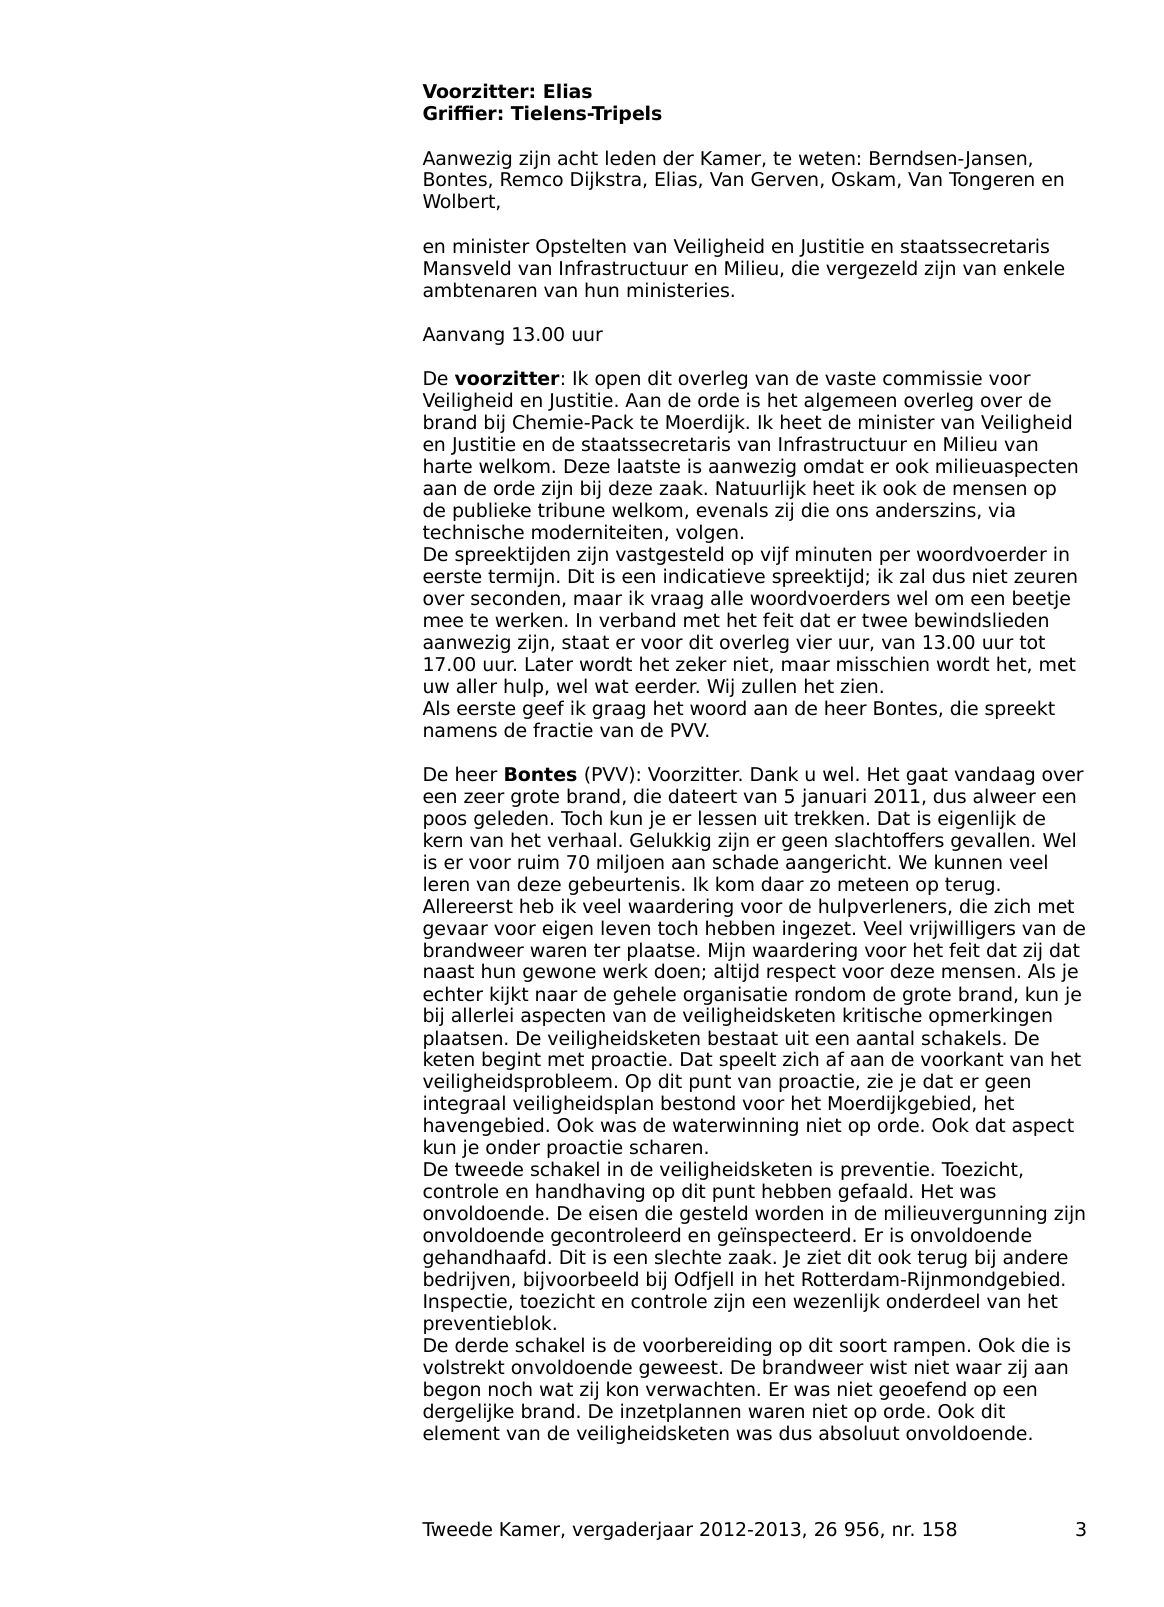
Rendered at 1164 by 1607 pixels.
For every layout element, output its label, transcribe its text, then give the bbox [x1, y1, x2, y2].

text Voorzitter: Elias [422, 81, 1087, 103]
text en minister Opstelten van Veiligheid en Justitie en staatssecretaris Mansveld van Infrastructuur en Milieu, die vergezeld zijn van enkele ambtenaren van hun ministeries. [422, 236, 1087, 301]
text De spreektijden zijn vastgesteld op vijf minuten per woordvoerder in eerste termijn. Dit is een indicatieve spreektijd; ik zal dus niet zeuren over seconden, maar ik vraag alle woordvoerders wel om een beetje mee te werken. In verband met het feit dat er twee bewindslieden aanwezig zijn, staat er voor dit overleg vier uur, van 13.00 uur tot 17.00 uur. Later wordt het zeker niet, maar misschien wordt het, met uw aller hulp, wel wat eerder. Wij zullen het zien. [422, 544, 1087, 697]
text Allereerst heb ik veel waardering voor de hulpverleners, die zich met gevaar voor eigen leven toch hebben ingezet. Veel vrijwilligers van de brandweer waren ter plaatse. Mijn waardering voor het feit dat zij dat naast hun gewone werk doen; altijd respect voor deze mensen. Als je echter kijkt naar de gehele organisatie rondom de grote brand, kun je bij allerlei aspecten van de veiligheidsketen kritische opmerkingen plaatsen. De veiligheidsketen bestaat uit een aantal schakels. De keten begint met proactie. Dat speelt zich af aan de voorkant van het veiligheidsprobleem. Op dit punt van proactie, zie je dat er geen integraal veiligheidsplan bestond voor het Moerdijkgebied, het havengebied. Ook was de waterwinning niet op orde. Ook dat aspect kun je onder proactie scharen. [422, 896, 1087, 1159]
text Aanwezig zijn acht leden der Kamer, te weten: Berndsen-Jansen, Bontes, Remco Dijkstra, Elias, Van Gerven, Oskam, Van Tongeren en Wolbert, [422, 147, 1087, 213]
text De heer Bontes (PVV): Voorzitter. Dank u wel. Het gaat vandaag over een zeer grote brand, die dateert van 5 januari 2011, dus alweer een poos geleden. Toch kun je er lessen uit trekken. Dat is eigenlijk de kern van het verhaal. Gelukkig zijn er geen slachtoffers gevallen. Wel is er voor ruim 70 miljoen aan schade aangericht. We kunnen veel leren van deze gebeurtenis. Ik kom daar zo meteen op terug. [422, 764, 1087, 896]
text Als eerste geef ik graag het woord aan de heer Bontes, die spreekt namens de fractie van de PVV. [422, 697, 1087, 741]
text Aanvang 13.00 uur [422, 324, 1087, 346]
text De derde schakel is de voorbereiding op dit soort rampen. Ook die is volstrekt onvoldoende geweest. De brandweer wist niet waar zij aan begon noch wat zij kon verwachten. Er was niet geoefend op een dergelijke brand. De inzetplannen waren niet op orde. Ook dit element van de veiligheidsketen was dus absoluut onvoldoende. [422, 1335, 1087, 1445]
text De tweede schakel in de veiligheidsketen is preventie. Toezicht, controle en handhaving op dit punt hebben gefaald. Het was onvoldoende. De eisen die gesteld worden in de milieuvergunning zijn onvoldoende gecontroleerd en geïnspecteerd. Er is onvoldoende gehandhaafd. Dit is een slechte zaak. Je ziet dit ook terug bij andere bedrijven, bijvoorbeeld bij Odfjell in het Rotterdam-Rijnmondgebied. Inspectie, toezicht en controle zijn een wezenlijk onderdeel van het preventieblok. [422, 1159, 1087, 1335]
text Griffier: Tielens-Tripels [422, 103, 1087, 125]
text De voorzitter: Ik open dit overleg van de vaste commissie voor Veiligheid en Justitie. Aan de orde is het algemeen overleg over de brand bij Chemie-Pack te Moerdijk. Ik heet de minister van Veiligheid en Justitie en de staatssecretaris van Infrastructuur en Milieu van harte welkom. Deze laatste is aanwezig omdat er ook milieuaspecten aan de orde zijn bij deze zaak. Natuurlijk heet ik ook de mensen op de publieke tribune welkom, evenals zij die ons anderszins, via technische moderniteiten, volgen. [422, 368, 1087, 544]
